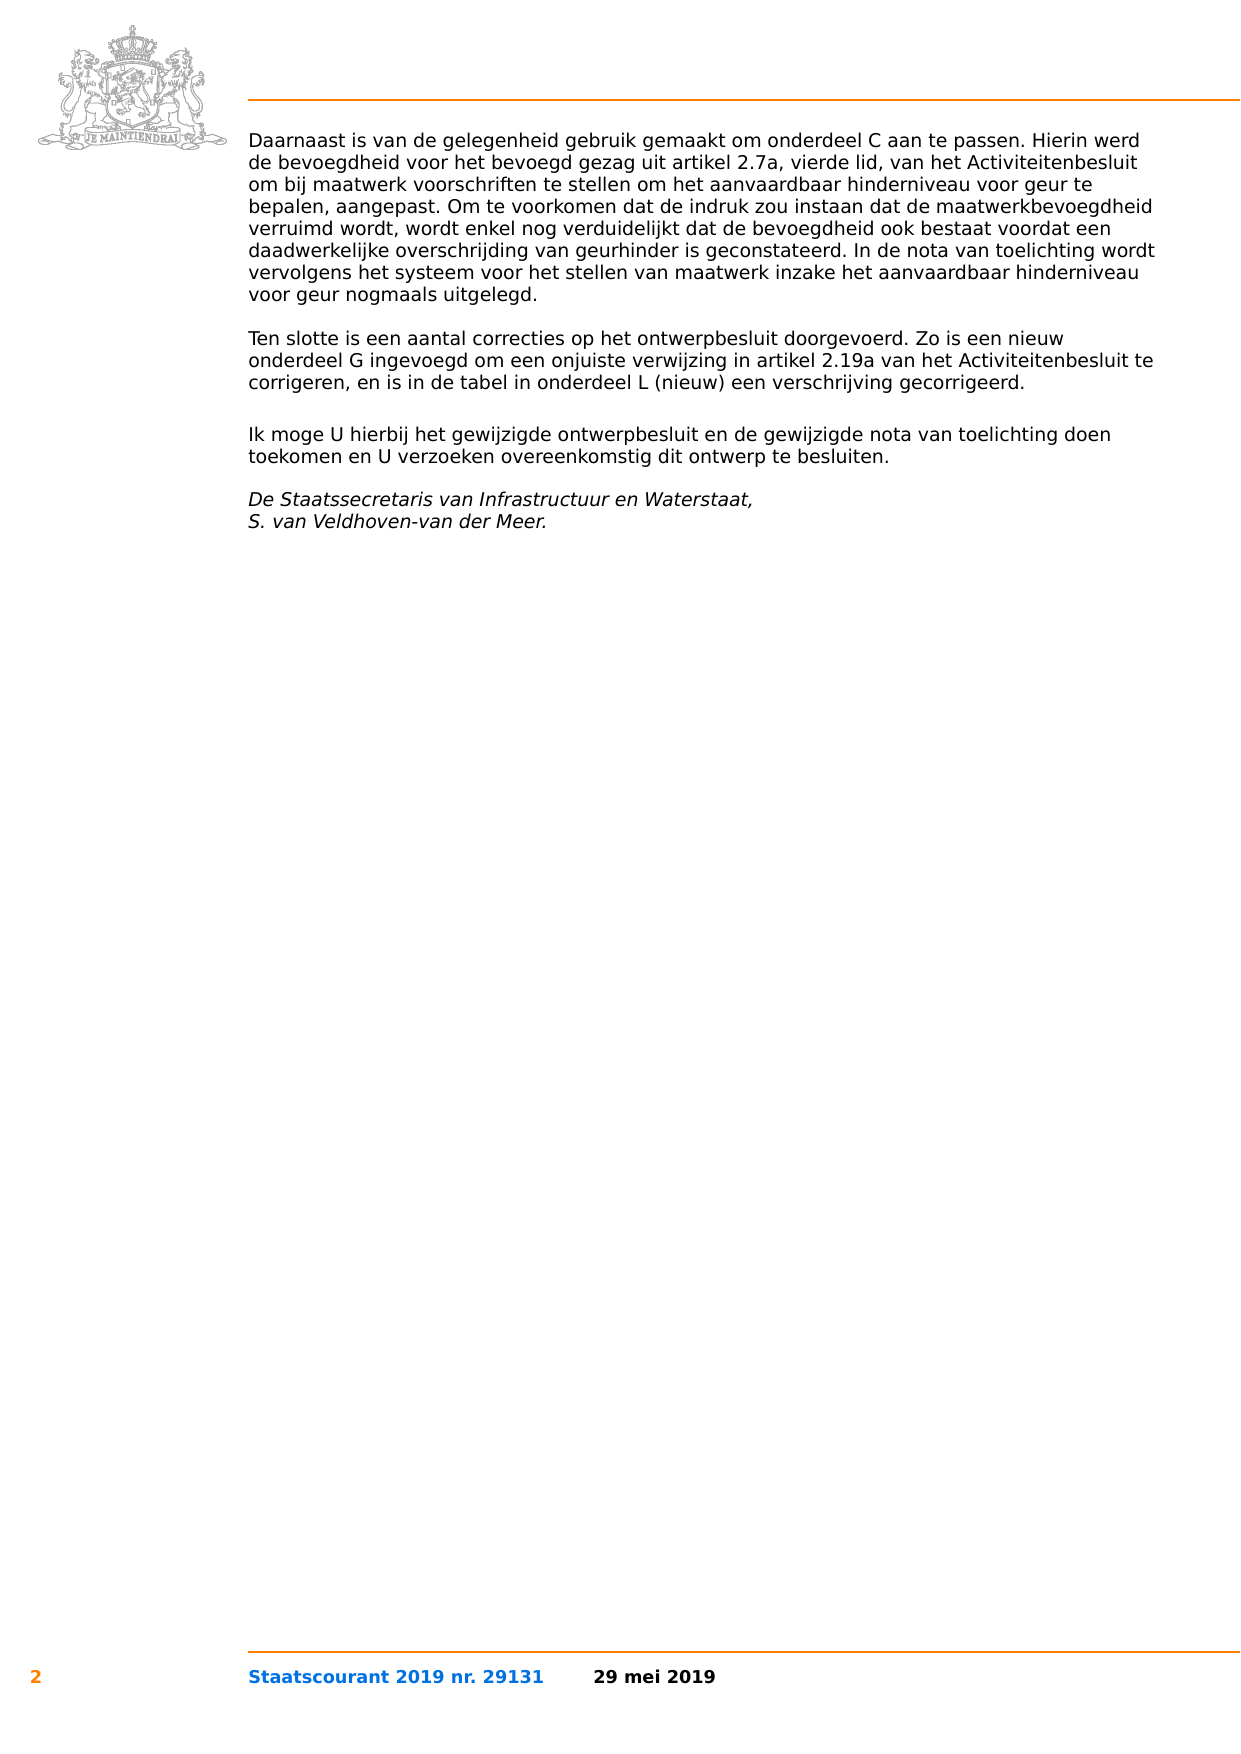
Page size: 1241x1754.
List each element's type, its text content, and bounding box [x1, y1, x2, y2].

text Ik moge U hierbij het gewijzigde ontwerpbesluit en de gewijzigde nota van toelichting doen toekomen en U verzoeken overeenkomstig dit ontwerp te besluiten. [248, 423, 1163, 467]
text De Staatssecretaris van Infrastructuur en Waterstaat, S. van Veldhoven-van der Meer. [248, 489, 1163, 533]
text Ten slotte is een aantal correcties op het ontwerpbesluit doorgevoerd. Zo is een nieuw onderdeel G ingevoegd om een onjuiste verwijzing in artikel 2.19a van het Activiteitenbesluit te corrigeren, en is in de tabel in onderdeel L (nieuw) een verschrijving gecorrigeerd. [248, 328, 1163, 393]
picture [38, 25, 227, 150]
text Daarnaast is van de gelegenheid gebruik gemaakt om onderdeel C aan te passen. Hierin werd de bevoegdheid voor het bevoegd gezag uit artikel 2.7a, vierde lid, van het Activiteitenbesluit om bij maatwerk voorschriften te stellen om het aanvaardbaar hinderniveau voor geur te bepalen, aangepast. Om te voorkomen dat de indruk zou instaan dat de maatwerkbevoegdheid verruimd wordt, wordt enkel nog verduidelijkt dat de bevoegdheid ook bestaat voordat een daadwerkelijke overschrijding van geurhinder is geconstateerd. In de nota van toelichting wordt vervolgens het systeem voor het stellen van maatwerk inzake het aanvaardbaar hinderniveau voor geur nogmaals uitgelegd. [248, 130, 1163, 306]
